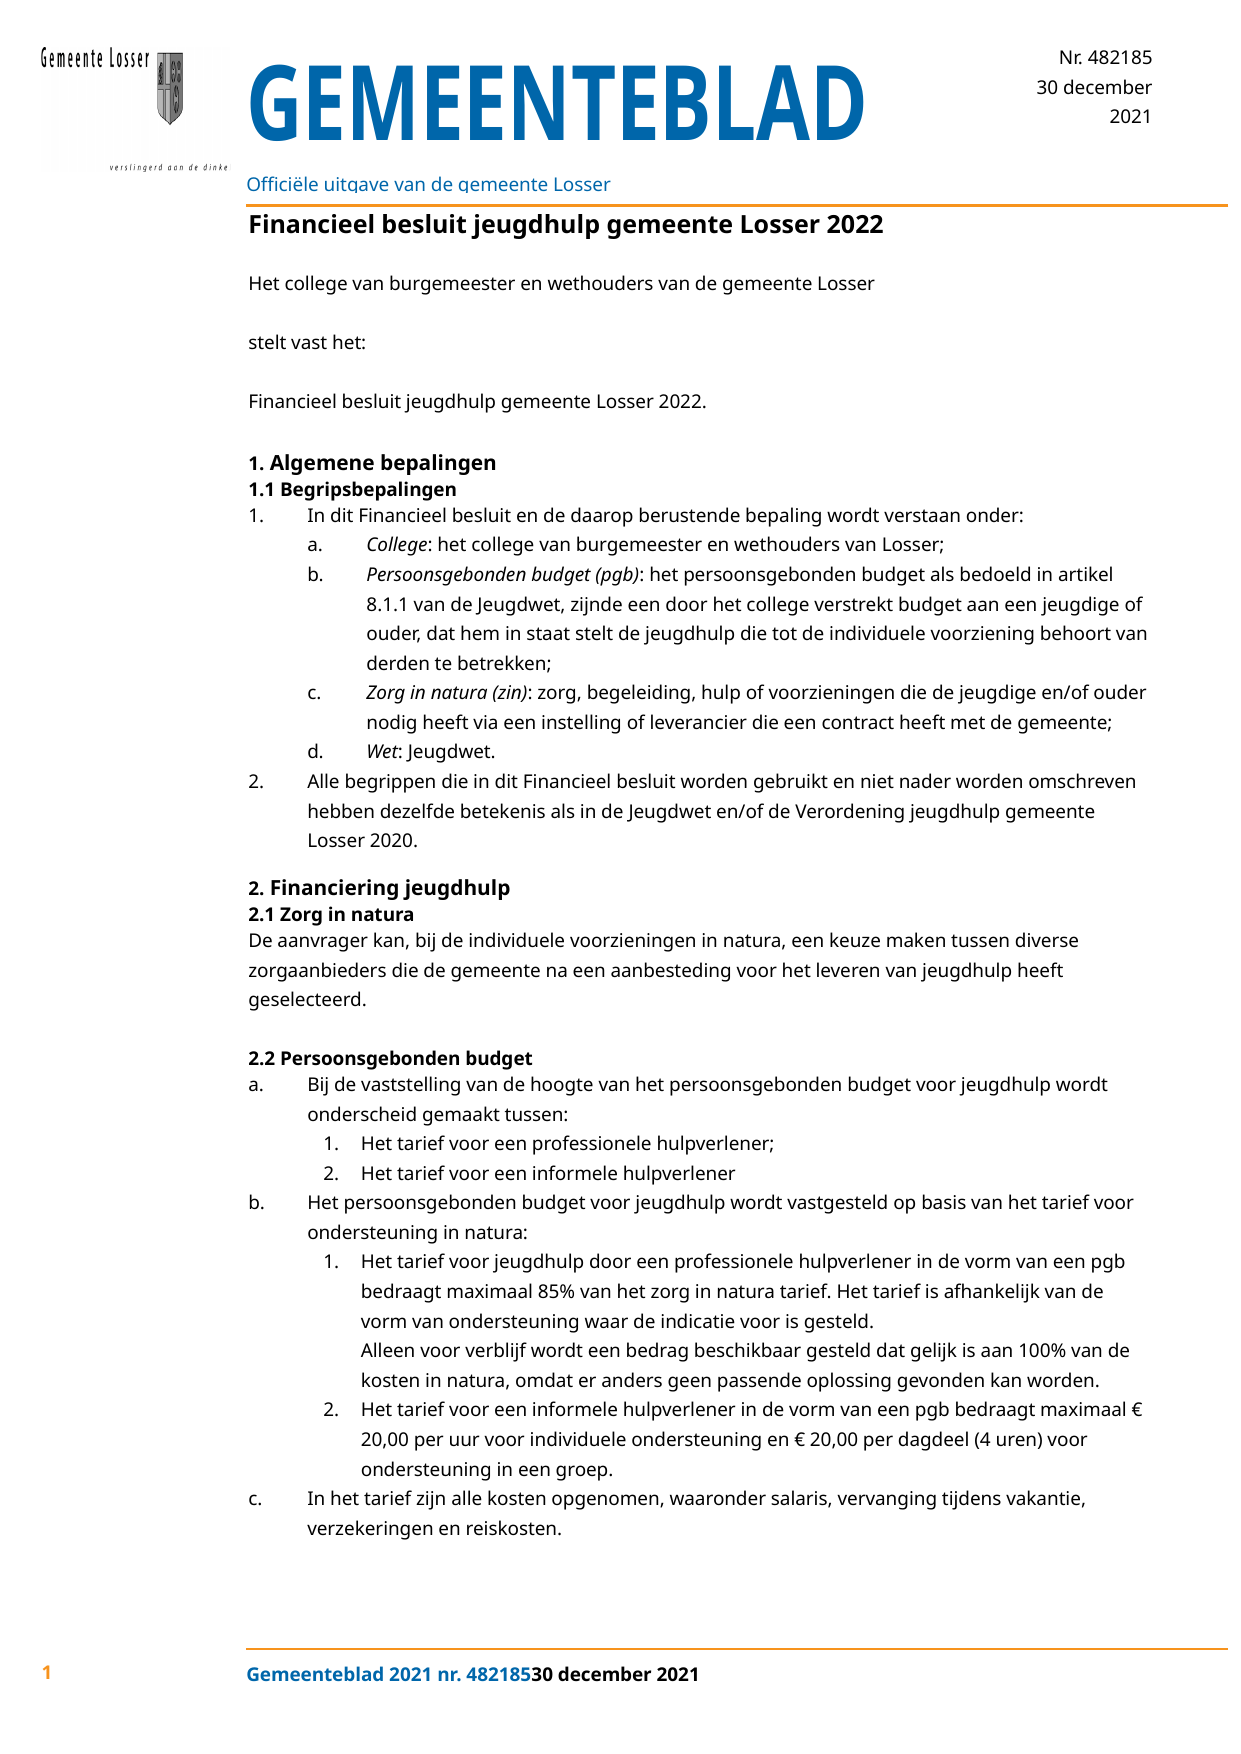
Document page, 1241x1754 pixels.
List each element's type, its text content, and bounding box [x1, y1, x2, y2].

text 2.2 Persoonsgebonden budget [248, 1046, 1152, 1071]
picture [41, 47, 231, 172]
list In dit Financieel besluit en de daarop berustende bepaling wordt verstaan onder: [248, 502, 1152, 528]
list Het tarief voor jeugdhulp door een professionele hulpverlener in de vorm van een pgb bedraagt maximaal 85% van het zorg in natura tarief. Het tarief is afhankelijk van de vorm van ondersteuning waar de indicatie voor is gesteld. [323, 1249, 1152, 1334]
text 1. Algemene bepalingen [248, 448, 1152, 476]
list Zorg in natura (zin): zorg, begeleiding, hulp of voorzieningen die de jeugdige en/of ouder nodig heeft via een instelling of leverancier die een contract heeft met de gemeente; [307, 679, 1152, 735]
list Het persoonsgebonden budget voor jeugdhulp wordt vastgesteld op basis van het tarief voor ondersteuning in natura: [248, 1189, 1152, 1245]
list Alle begrippen die in dit Financieel besluit worden gebruikt en niet nader worden omschreven hebben dezelfde betekenis als in de Jeugdwet en/of de Verordening jeugdhulp gemeente Losser 2020. [248, 768, 1152, 853]
list In het tarief zijn alle kosten opgenomen, waaronder salaris, vervanging tijdens vakantie, verzekeringen en reiskosten. [248, 1485, 1152, 1541]
text Het college van burgemeester en wethouders van de gemeente Losser [248, 270, 1152, 296]
list Alleen voor verblijf wordt een bedrag beschikbaar gesteld dat gelijk is aan 100% van de kosten in natura, omdat er anders geen passende oplossing gevonden kan worden. [323, 1337, 1152, 1393]
text Financieel besluit jeugdhulp gemeente Losser 2022. [248, 389, 1152, 414]
list College: het college van burgemeester en wethouders van Losser; [307, 532, 1152, 557]
list Het tarief voor een informele hulpverlener [323, 1160, 1152, 1186]
list Het tarief voor een professionele hulpverlener; [323, 1130, 1152, 1156]
text 1.1 Begripsbepalingen [248, 476, 1152, 502]
text 2.1 Zorg in natura [248, 901, 1152, 927]
list Bij de vaststelling van de hoogte van het persoonsgebonden budget voor jeugdhulp wordt onderscheid gemaakt tussen: [248, 1071, 1152, 1127]
text De aanvrager kan, bij de individuele voorzieningen in natura, een keuze maken tussen diverse zorgaanbieders die de gemeente na een aanbesteding voor het leveren van jeugdhulp heeft geselecteerd. [248, 927, 1152, 1012]
text 2. Financiering jeugdhulp [248, 873, 1152, 901]
list Persoonsgebonden budget (pgb): het persoonsgebonden budget als bedoeld in artikel 8.1.1 van de Jeugdwet, zijnde een door het college verstrekt budget aan een jeugdige of ouder, dat hem in staat stelt de jeugdhulp die tot de individuele voorziening behoort van derden te betrekken; [307, 561, 1152, 676]
list Het tarief voor een informele hulpverlener in de vorm van een pgb bedraagt maximaal € 20,00 per uur voor individuele ondersteuning en € 20,00 per dagdeel (4 uren) voor ondersteuning in een groep. [323, 1397, 1152, 1482]
text stelt vast het: [248, 329, 1152, 355]
list Wet: Jeugdwet. [307, 739, 1152, 764]
text Financieel besluit jeugdhulp gemeente Losser 2022 [248, 207, 1152, 241]
